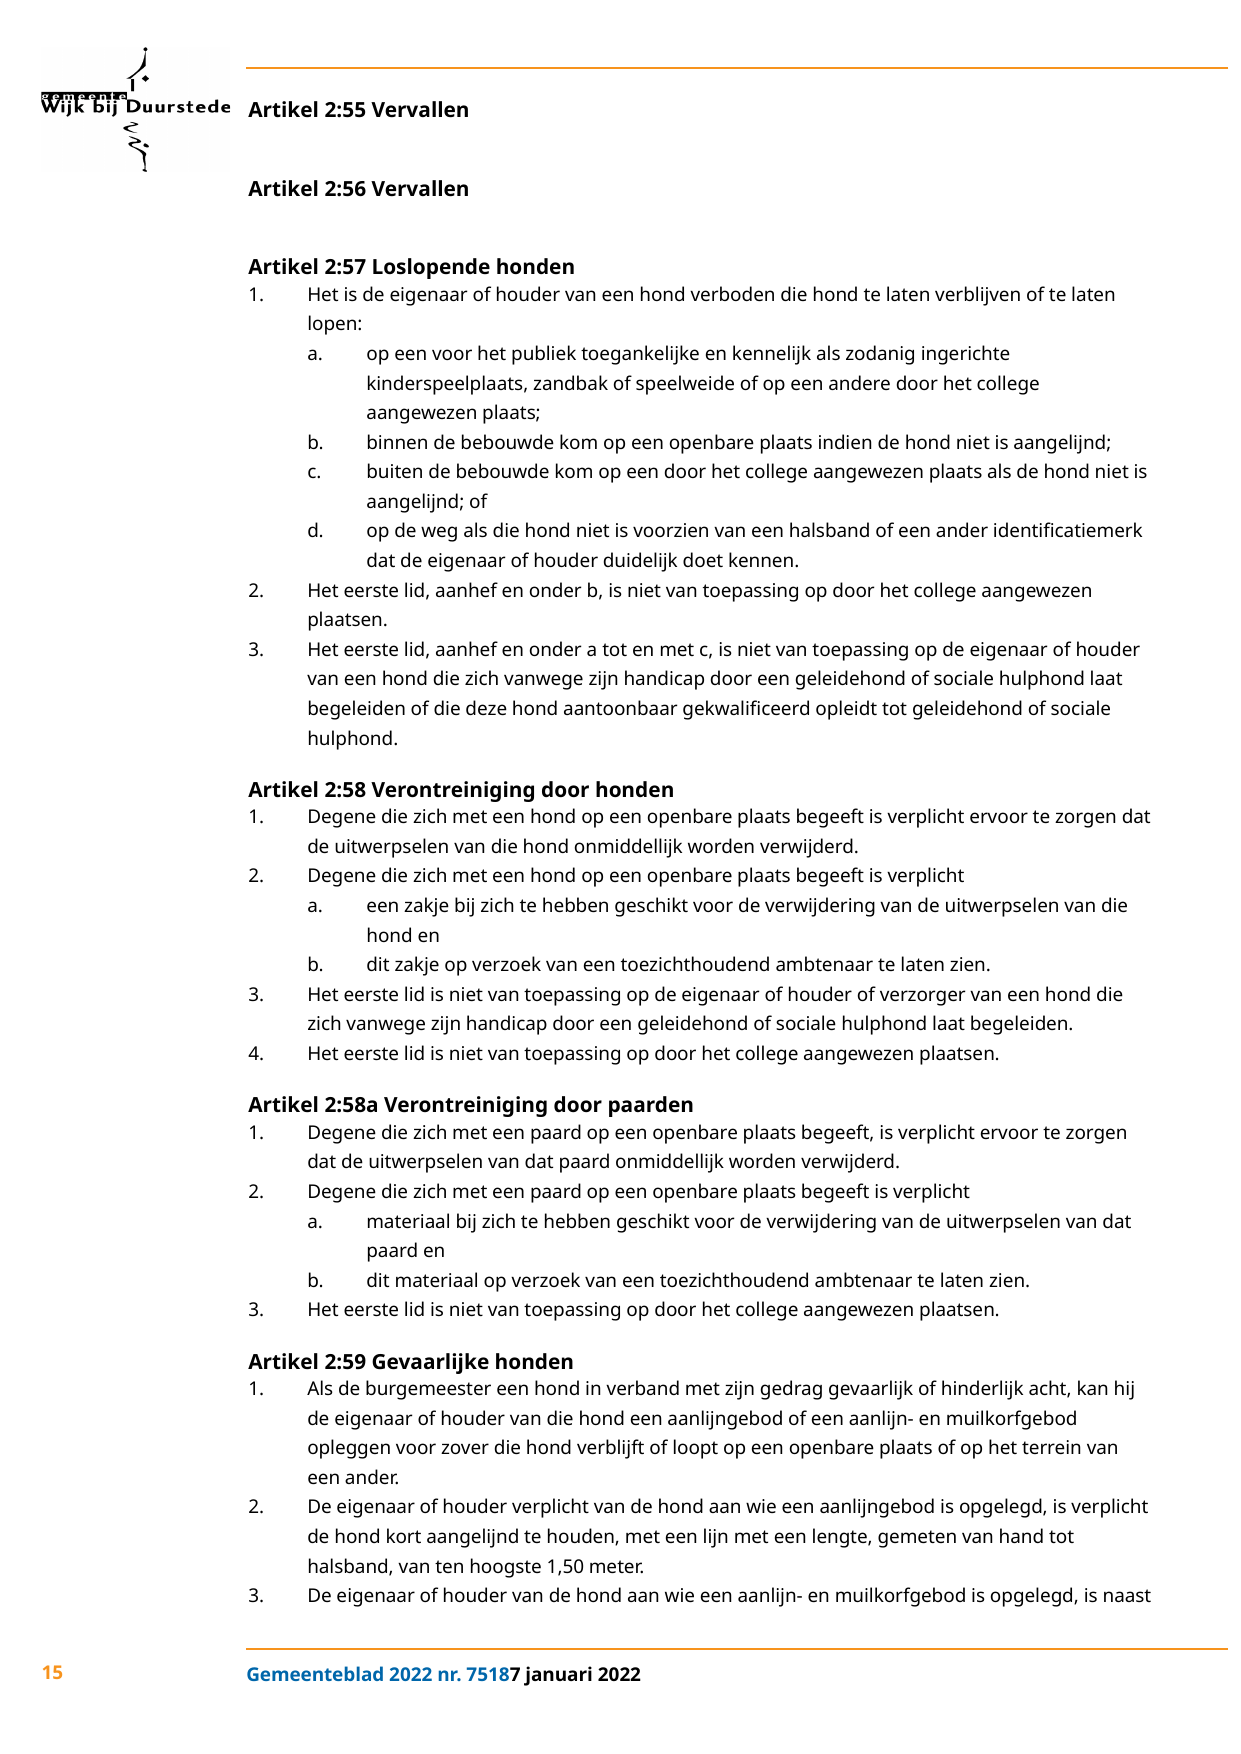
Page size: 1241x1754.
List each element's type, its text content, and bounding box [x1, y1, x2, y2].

list materiaal bij zich te hebben geschikt voor de verwijdering van de uitwerpselen van dat paard en [307, 1208, 1152, 1263]
list Het eerste lid is niet van toepassing op de eigenaar of houder of verzorger van een hond die zich vanwege zijn handicap door een geleidehond of sociale hulphond laat begeleiden. [248, 981, 1152, 1036]
text Artikel 2:58a Verontreiniging door paarden [248, 1091, 1152, 1119]
list Het eerste lid, aanhef en onder b, is niet van toepassing op door het college aangewezen plaatsen. [248, 577, 1152, 632]
list Het eerste lid, aanhef en onder a tot en met c, is niet van toepassing op de eigenaar of houder van een hond die zich vanwege zijn handicap door een geleidehond of sociale hulphond laat begeleiden of die deze hond aantoonbaar gekwalificeerd opleidt tot geleidehond of sociale hulphond. [248, 636, 1152, 750]
text Artikel 2:56 Vervallen [248, 174, 1152, 202]
text Artikel 2:55 Vervallen [248, 95, 1152, 123]
list De eigenaar of houder van de hond aan wie een aanlijn- en muilkorfgebod is opgelegd, is naast [248, 1582, 1152, 1608]
list Het is de eigenaar of houder van een hond verboden die hond te laten verblijven of te laten lopen: [248, 281, 1152, 336]
list Degene die zich met een paard op een openbare plaats begeeft is verplicht [248, 1178, 1152, 1204]
list op een voor het publiek toegankelijke en kennelijk als zodanig ingerichte kinderspeelplaats, zandbak of speelweide of op een andere door het college aangewezen plaats; [307, 340, 1152, 425]
list Degene die zich met een hond op een openbare plaats begeeft is verplicht ervoor te zorgen dat de uitwerpselen van die hond onmiddellijk worden verwijderd. [248, 803, 1152, 859]
list op de weg als die hond niet is voorzien van een halsband of een ander identificatiemerk dat de eigenaar of houder duidelijk doet kennen. [307, 518, 1152, 573]
text Artikel 2:57 Loslopende honden [248, 252, 1152, 281]
text Artikel 2:58 Verontreiniging door honden [248, 775, 1152, 803]
list De eigenaar of houder verplicht van de hond aan wie een aanlijngebod is opgelegd, is verplicht de hond kort aangelijnd te houden, met een lijn met een lengte, gemeten van hand tot halsband, van ten hoogste 1,50 meter. [248, 1494, 1152, 1579]
picture [41, 47, 231, 172]
list dit materiaal op verzoek van een toezichthoudend ambtenaar te laten zien. [307, 1267, 1152, 1293]
list Het eerste lid is niet van toepassing op door het college aangewezen plaatsen. [248, 1040, 1152, 1066]
list dit zakje op verzoek van een toezichthoudend ambtenaar te laten zien. [307, 951, 1152, 977]
list Degene die zich met een paard op een openbare plaats begeeft, is verplicht ervoor te zorgen dat de uitwerpselen van dat paard onmiddellijk worden verwijderd. [248, 1119, 1152, 1174]
list Als de burgemeester een hond in verband met zijn gedrag gevaarlijk of hinderlijk acht, kan hij de eigenaar of houder van die hond een aanlijngebod of een aanlijn- en muilkorfgebod opleggen voor zover die hond verblijft of loopt op een openbare plaats of op het terrein van een ander. [248, 1375, 1152, 1490]
list buiten de bebouwde kom op een door het college aangewezen plaats als de hond niet is aangelijnd; of [307, 458, 1152, 514]
list Degene die zich met een hond op een openbare plaats begeeft is verplicht [248, 863, 1152, 888]
text Artikel 2:59 Gevaarlijke honden [248, 1347, 1152, 1375]
list Het eerste lid is niet van toepassing op door het college aangewezen plaatsen. [248, 1297, 1152, 1322]
list een zakje bij zich te hebben geschikt voor de verwijdering van de uitwerpselen van die hond en [307, 892, 1152, 948]
list binnen de bebouwde kom op een openbare plaats indien de hond niet is aangelijnd; [307, 429, 1152, 454]
